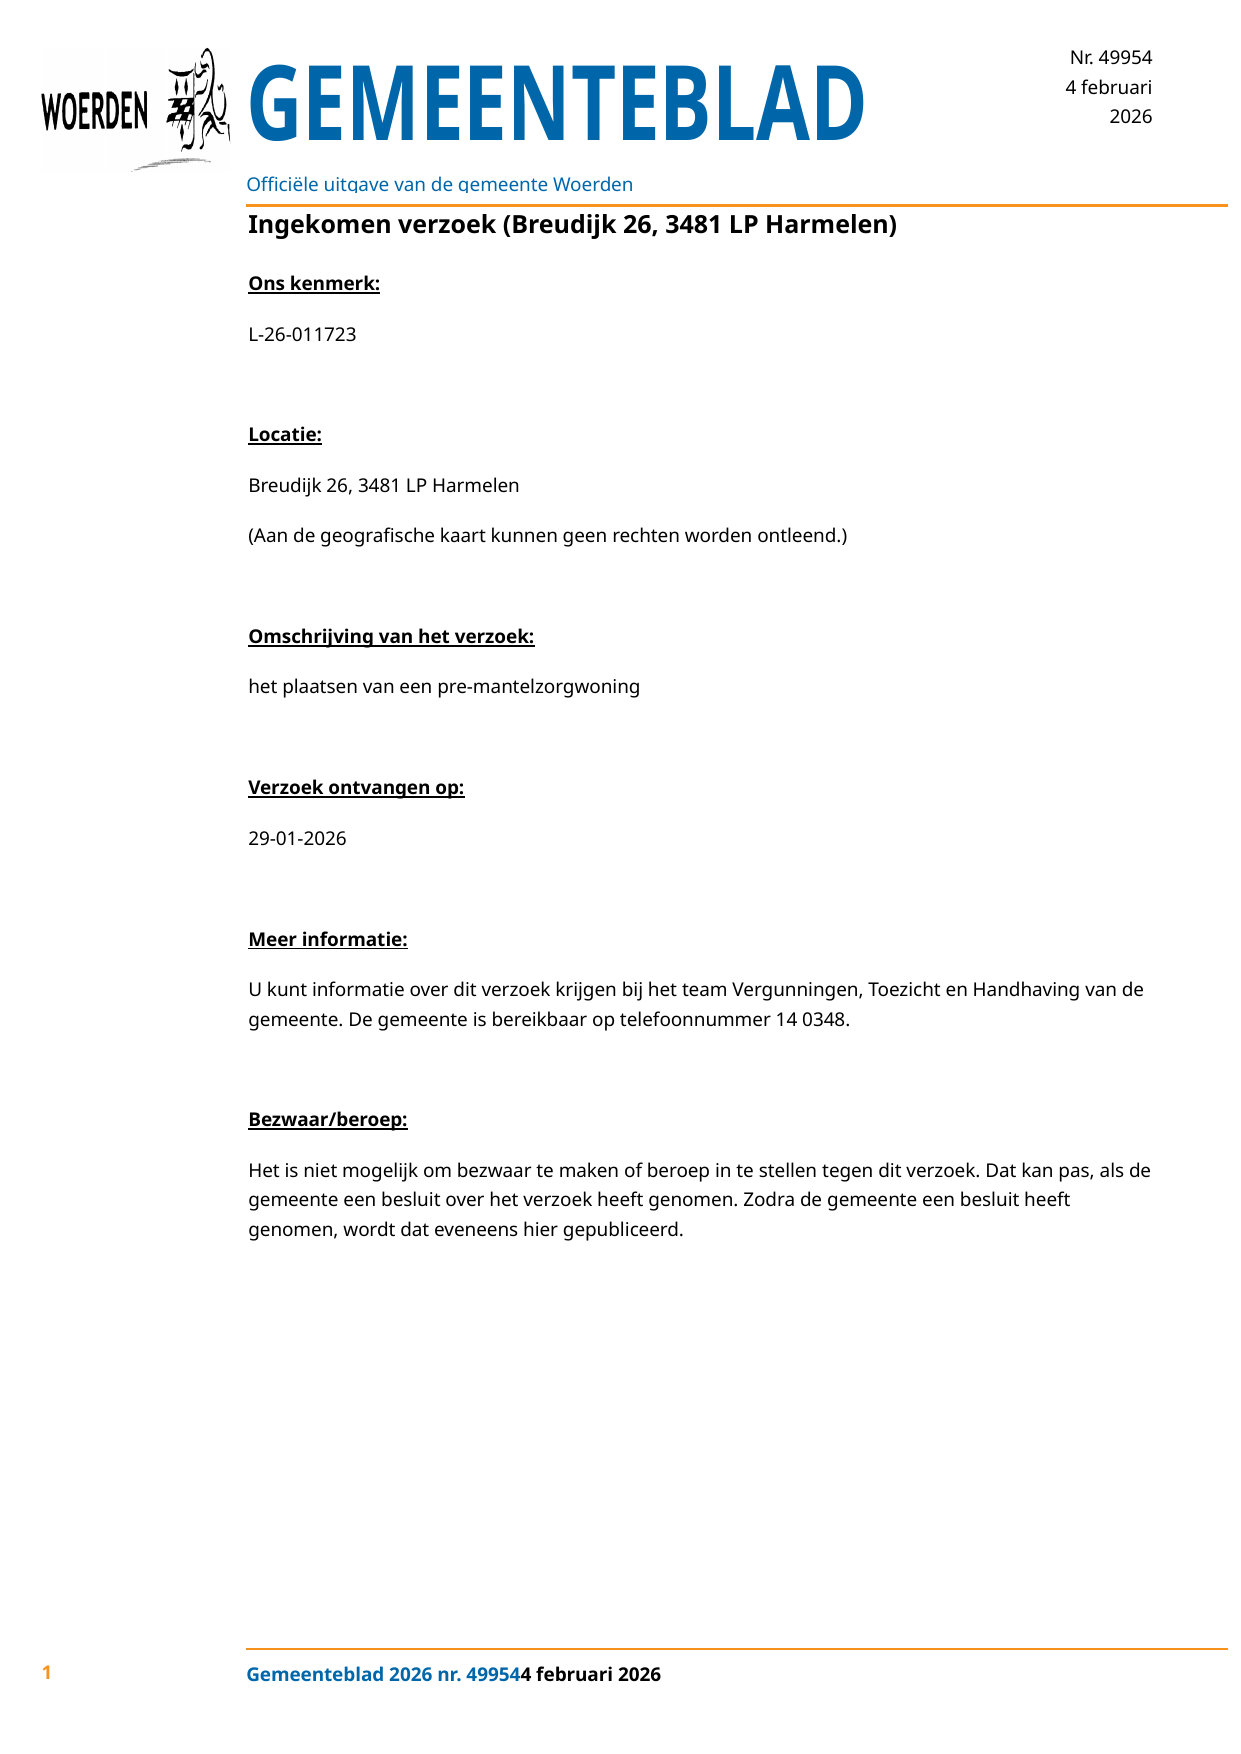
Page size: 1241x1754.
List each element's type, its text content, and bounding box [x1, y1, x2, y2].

text Het is niet mogelijk om bezwaar te maken of beroep in te stellen tegen dit verzoek. Dat kan pas, als de gemeente een besluit over het verzoek heeft genomen. Zodra de gemeente een besluit heeft genomen, wordt dat eveneens hier gepubliceerd. [248, 1157, 1152, 1242]
text L-26-011723 [248, 321, 1152, 346]
text Locatie: [248, 422, 1152, 447]
text Meer informatie: [248, 926, 1152, 951]
text Omschrijving van het verzoek: [248, 623, 1152, 649]
text Ingekomen verzoek (Breudijk 26, 3481 LP Harmelen) [248, 207, 1152, 241]
text Breudijk 26, 3481 LP Harmelen [248, 472, 1152, 498]
text U kunt informatie over dit verzoek krijgen bij het team Vergunningen, Toezicht en Handhaving van de gemeente. De gemeente is bereikbaar op telefoonnummer 14 0348. [248, 976, 1152, 1031]
text Bezwaar/beroep: [248, 1107, 1152, 1132]
picture [41, 47, 231, 172]
text (Aan de geografische kaart kunnen geen rechten worden ontleend.) [248, 522, 1152, 548]
text Verzoek ontvangen op: [248, 774, 1152, 800]
text Ons kenmerk: [248, 270, 1152, 296]
text 29-01-2026 [248, 825, 1152, 851]
text het plaatsen van een pre-mantelzorgwoning [248, 674, 1152, 699]
